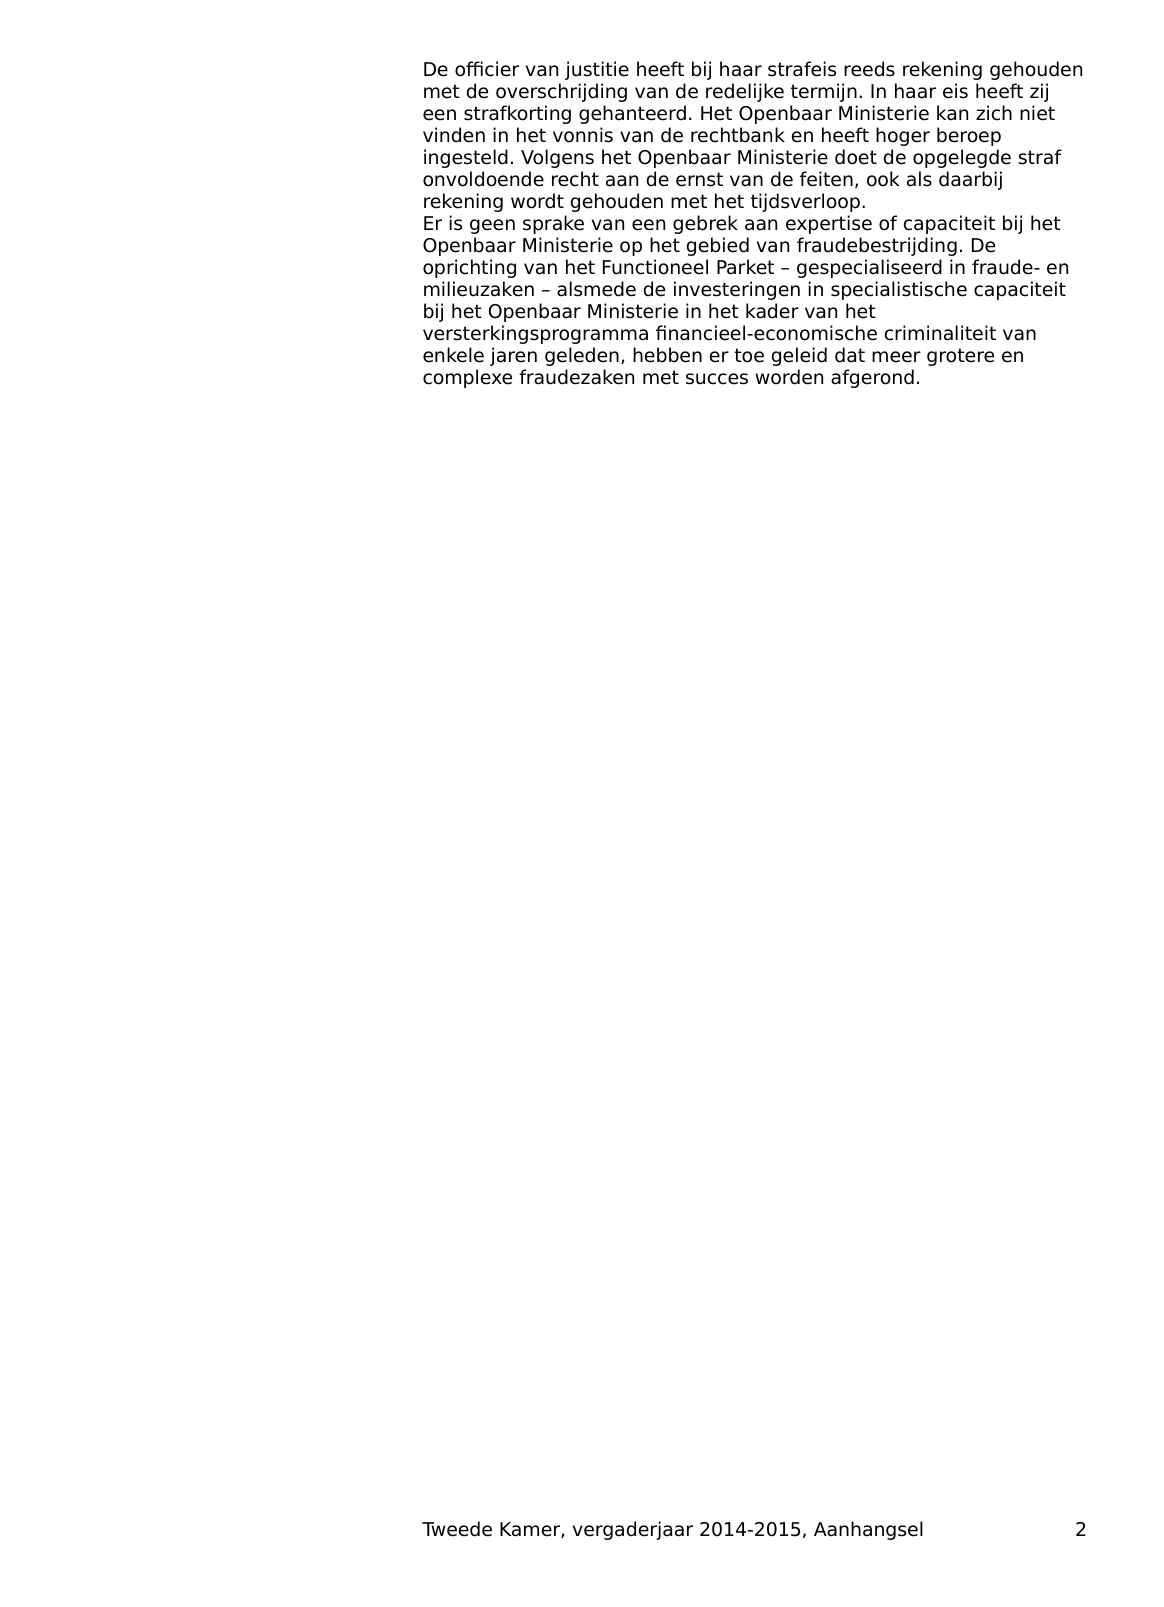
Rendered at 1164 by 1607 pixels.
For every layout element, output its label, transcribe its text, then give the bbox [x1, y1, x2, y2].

text De officier van justitie heeft bij haar strafeis reeds rekening gehouden met de overschrijding van de redelijke termijn. In haar eis heeft zij een strafkorting gehanteerd. Het Openbaar Ministerie kan zich niet vinden in het vonnis van de rechtbank en heeft hoger beroep ingesteld. Volgens het Openbaar Ministerie doet de opgelegde straf onvoldoende recht aan de ernst van de feiten, ook als daarbij rekening wordt gehouden met het tijdsverloop. [422, 59, 1087, 213]
text Er is geen sprake van een gebrek aan expertise of capaciteit bij het Openbaar Ministerie op het gebied van fraudebestrijding. De oprichting van het Functioneel Parket – gespecialiseerd in fraude- en milieuzaken – alsmede de investeringen in specialistische capaciteit bij het Openbaar Ministerie in het kader van het versterkingsprogramma financieel-economische criminaliteit van enkele jaren geleden, hebben er toe geleid dat meer grotere en complexe fraudezaken met succes worden afgerond. [422, 213, 1087, 389]
